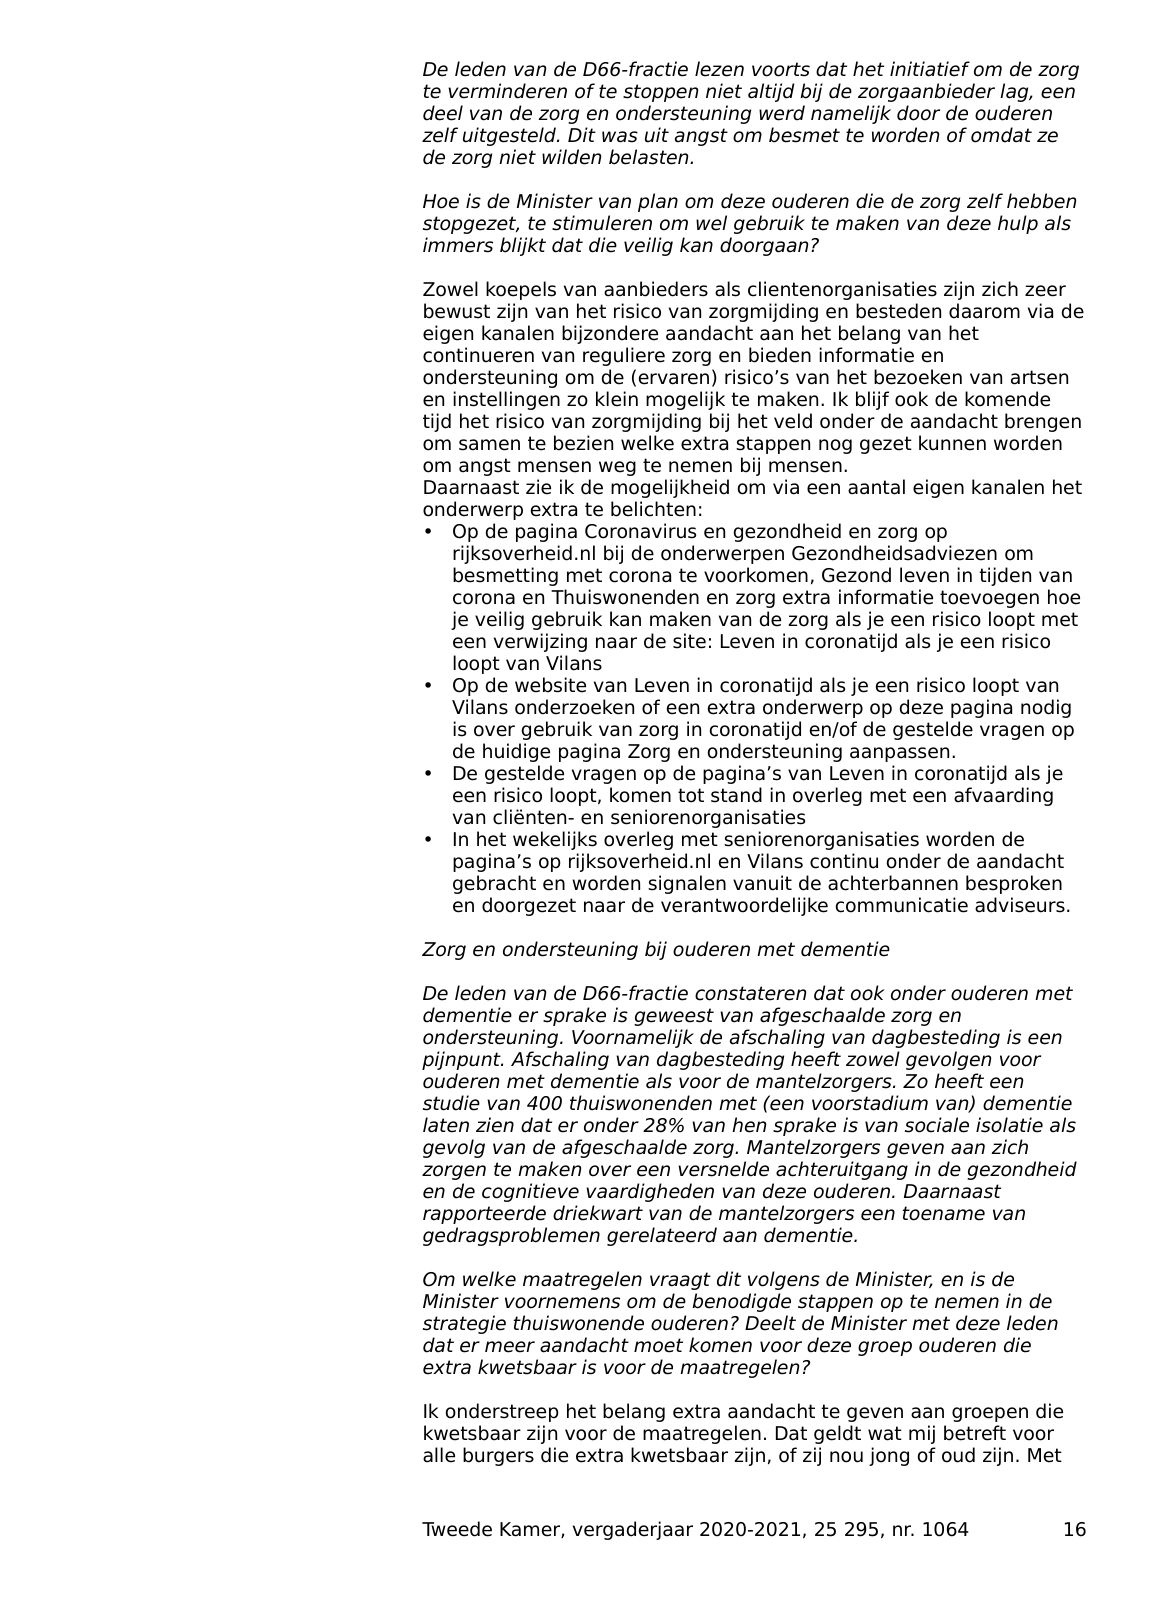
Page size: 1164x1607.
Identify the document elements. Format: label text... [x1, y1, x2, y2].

text Daarnaast zie ik de mogelijkheid om via een aantal eigen kanalen het onderwerp extra te belichten: [422, 477, 1087, 521]
text Zowel koepels van aanbieders als clientenorganisaties zijn zich zeer bewust zijn van het risico van zorgmijding en besteden daarom via de eigen kanalen bijzondere aandacht aan het belang van het continueren van reguliere zorg en bieden informatie en ondersteuning om de (ervaren) risico’s van het bezoeken van artsen en instellingen zo klein mogelijk te maken. Ik blijf ook de komende tijd het risico van zorgmijding bij het veld onder de aandacht brengen om samen te bezien welke extra stappen nog gezet kunnen worden om angst mensen weg te nemen bij mensen. [422, 279, 1087, 477]
text • De gestelde vragen op de pagina’s van Leven in coronatijd als je een risico loopt, komen tot stand in overleg met een afvaarding van cliënten- en seniorenorganisaties [422, 763, 1087, 829]
subtitle Zorg en ondersteuning bij ouderen met dementie [422, 939, 1087, 961]
text Ik onderstreep het belang extra aandacht te geven aan groepen die kwetsbaar zijn voor de maatregelen. Dat geldt wat mij betreft voor alle burgers die extra kwetsbaar zijn, of zij nou jong of oud zijn. Met [422, 1401, 1087, 1467]
text • Op de pagina Coronavirus en gezondheid en zorg op rijksoverheid.nl bij de onderwerpen Gezondheidsadviezen om besmetting met corona te voorkomen, Gezond leven in tijden van corona en Thuiswonenden en zorg extra informatie toevoegen hoe je veilig gebruik kan maken van de zorg als je een risico loopt met een verwijzing naar de site: Leven in coronatijd als je een risico loopt van Vilans [422, 521, 1087, 675]
text • In het wekelijks overleg met seniorenorganisaties worden de pagina’s op rijksoverheid.nl en Vilans continu onder de aandacht gebracht en worden signalen vanuit de achterbannen besproken en doorgezet naar de verantwoordelijke communicatie adviseurs. [422, 829, 1087, 917]
text • Op de website van Leven in coronatijd als je een risico loopt van Vilans onderzoeken of een extra onderwerp op deze pagina nodig is over gebruik van zorg in coronatijd en/of de gestelde vragen op de huidige pagina Zorg en ondersteuning aanpassen. [422, 675, 1087, 763]
text Om welke maatregelen vraagt dit volgens de Minister, en is de Minister voornemens om de benodigde stappen op te nemen in de strategie thuiswonende ouderen? Deelt de Minister met deze leden dat er meer aandacht moet komen voor deze groep ouderen die extra kwetsbaar is voor de maatregelen? [422, 1269, 1087, 1379]
text Hoe is de Minister van plan om deze ouderen die de zorg zelf hebben stopgezet, te stimuleren om wel gebruik te maken van deze hulp als immers blijkt dat die veilig kan doorgaan? [422, 191, 1087, 257]
text De leden van de D66-fractie constateren dat ook onder ouderen met dementie er sprake is geweest van afgeschaalde zorg en ondersteuning. Voornamelijk de afschaling van dagbesteding is een pijnpunt. Afschaling van dagbesteding heeft zowel gevolgen voor ouderen met dementie als voor de mantelzorgers. Zo heeft een studie van 400 thuiswonenden met (een voorstadium van) dementie laten zien dat er onder 28% van hen sprake is van sociale isolatie als gevolg van de afgeschaalde zorg. Mantelzorgers geven aan zich zorgen te maken over een versnelde achteruitgang in de gezondheid en de cognitieve vaardigheden van deze ouderen. Daarnaast rapporteerde driekwart van de mantelzorgers een toename van gedragsproblemen gerelateerd aan dementie. [422, 983, 1087, 1247]
text De leden van de D66-fractie lezen voorts dat het initiatief om de zorg te verminderen of te stoppen niet altijd bij de zorgaanbieder lag, een deel van de zorg en ondersteuning werd namelijk door de ouderen zelf uitgesteld. Dit was uit angst om besmet te worden of omdat ze de zorg niet wilden belasten. [422, 59, 1087, 169]
